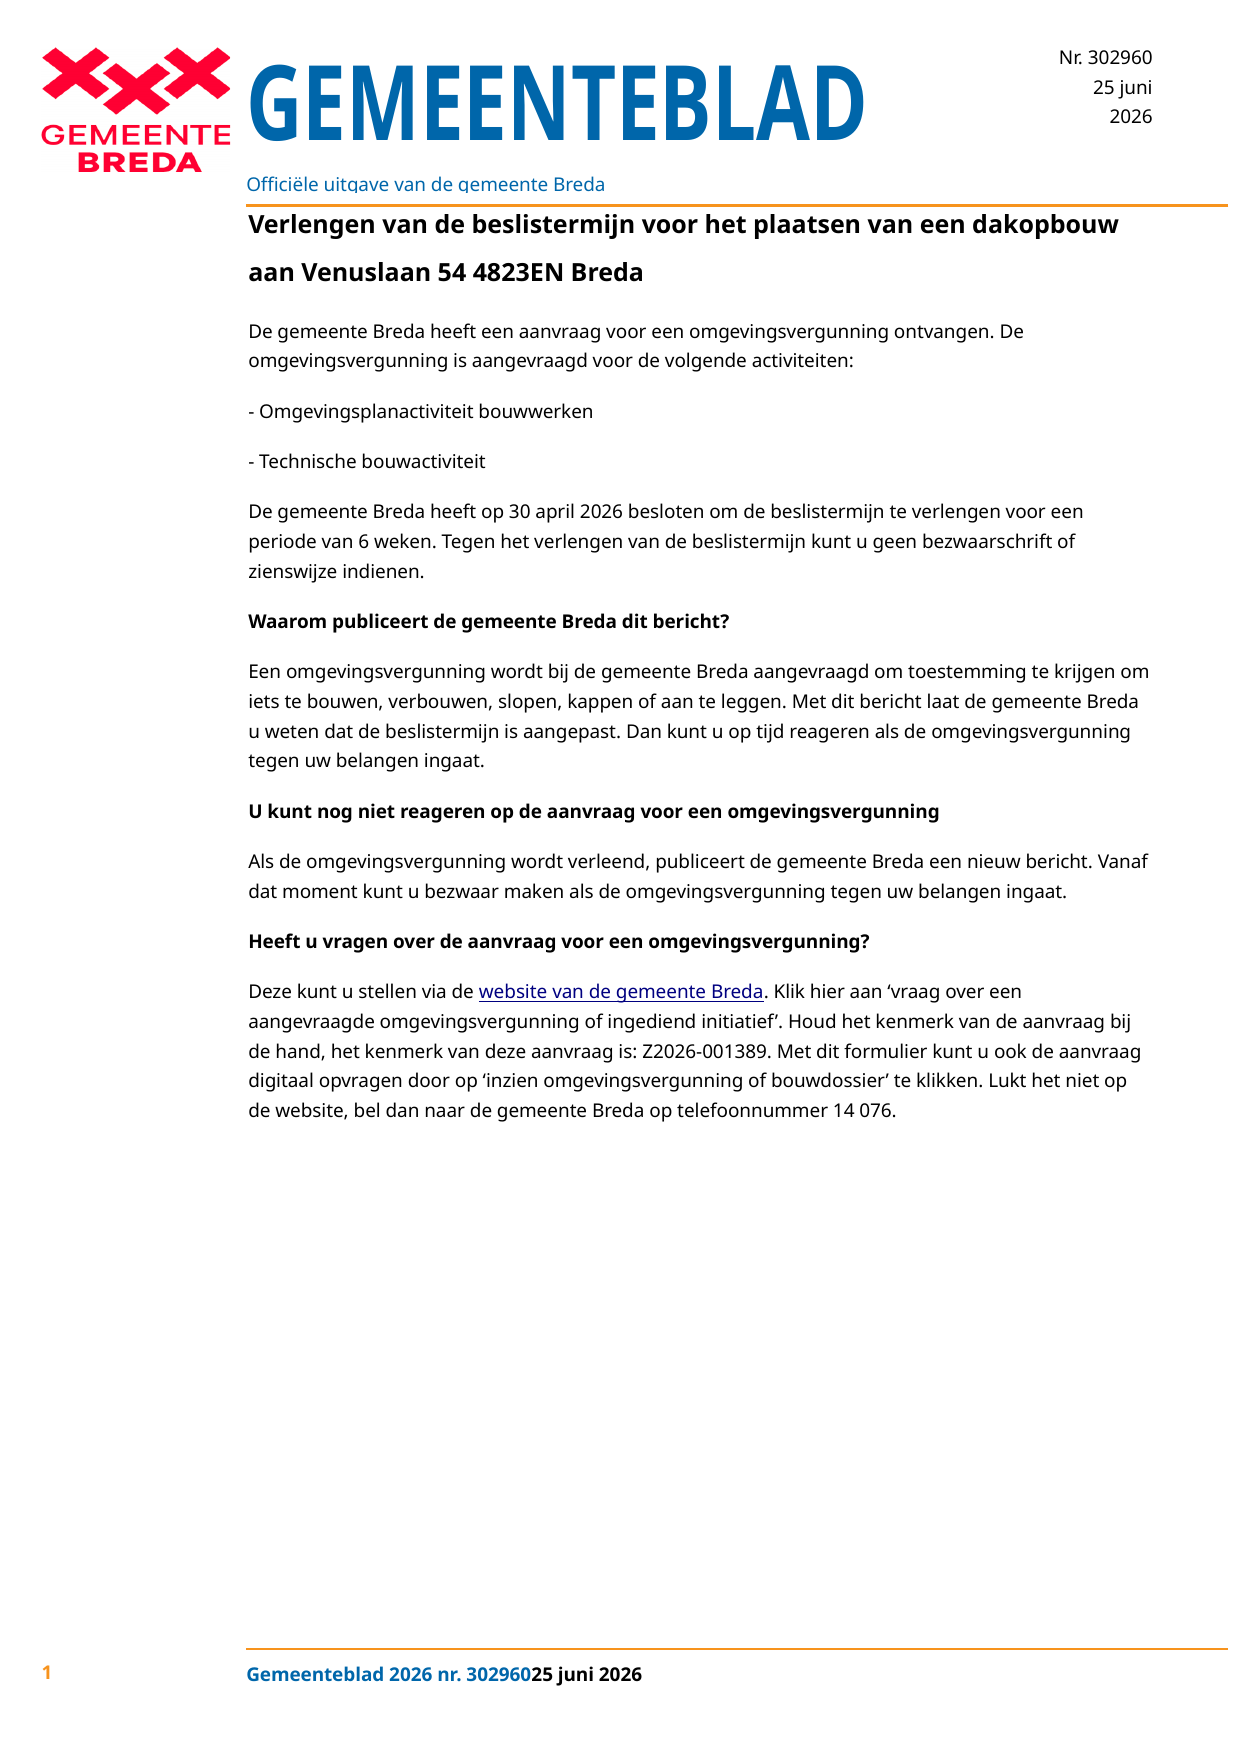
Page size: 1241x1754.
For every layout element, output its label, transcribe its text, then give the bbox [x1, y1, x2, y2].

text De gemeente Breda heeft een aanvraag voor een omgevingsvergunning ontvangen. De omgevingsvergunning is aangevraagd voor de volgende activiteiten: [248, 318, 1152, 373]
text De gemeente Breda heeft op 30 april 2026 besloten om de beslistermijn te verlengen voor een periode van 6 weken. Tegen het verlengen van de beslistermijn kunt u geen bezwaarschrift of zienswijze indienen. [248, 499, 1152, 584]
text Als de omgevingsvergunning wordt verleend, publiceert de gemeente Breda een nieuw bericht. Vanaf dat moment kunt u bezwaar maken als de omgevingsvergunning tegen uw belangen ingaat. [248, 848, 1152, 904]
text - Technische bouwactiviteit [248, 448, 1152, 474]
text - Omgevingsplanactiviteit bouwwerken [248, 398, 1152, 424]
text Waarom publiceert de gemeente Breda dit bericht? [248, 608, 1152, 634]
text Een omgevingsvergunning wordt bij de gemeente Breda aangevraagd om toestemming te krijgen om iets te bouwen, verbouwen, slopen, kappen of aan te leggen. Met dit bericht laat de gemeente Breda u weten dat de beslistermijn is aangepast. Dan kunt u op tijd reageren als de omgevingsvergunning tegen uw belangen ingaat. [248, 659, 1152, 773]
picture [41, 47, 231, 172]
text Verlengen van de beslistermijn voor het plaatsen van een dakopbouw aan Venuslaan 54 4823EN Breda [248, 207, 1152, 288]
text Heeft u vragen over de aanvraag voor een omgevingsvergunning? [248, 928, 1152, 954]
text Deze kunt u stellen via de website van de gemeente Breda. Klik hier aan ‘vraag over een aangevraagde omgevingsvergunning of ingediend initiatief’. Houd het kenmerk van de aanvraag bij de hand, het kenmerk van deze aanvraag is: Z2026-001389. Met dit formulier kunt u ook de aanvraag digitaal opvragen door op ‘inzien omgevingsvergunning of bouwdossier’ te klikken. Lukt het niet op de website, bel dan naar de gemeente Breda op telefoonnummer 14 076. [248, 979, 1152, 1123]
text U kunt nog niet reageren op de aanvraag voor een omgevingsvergunning [248, 798, 1152, 824]
